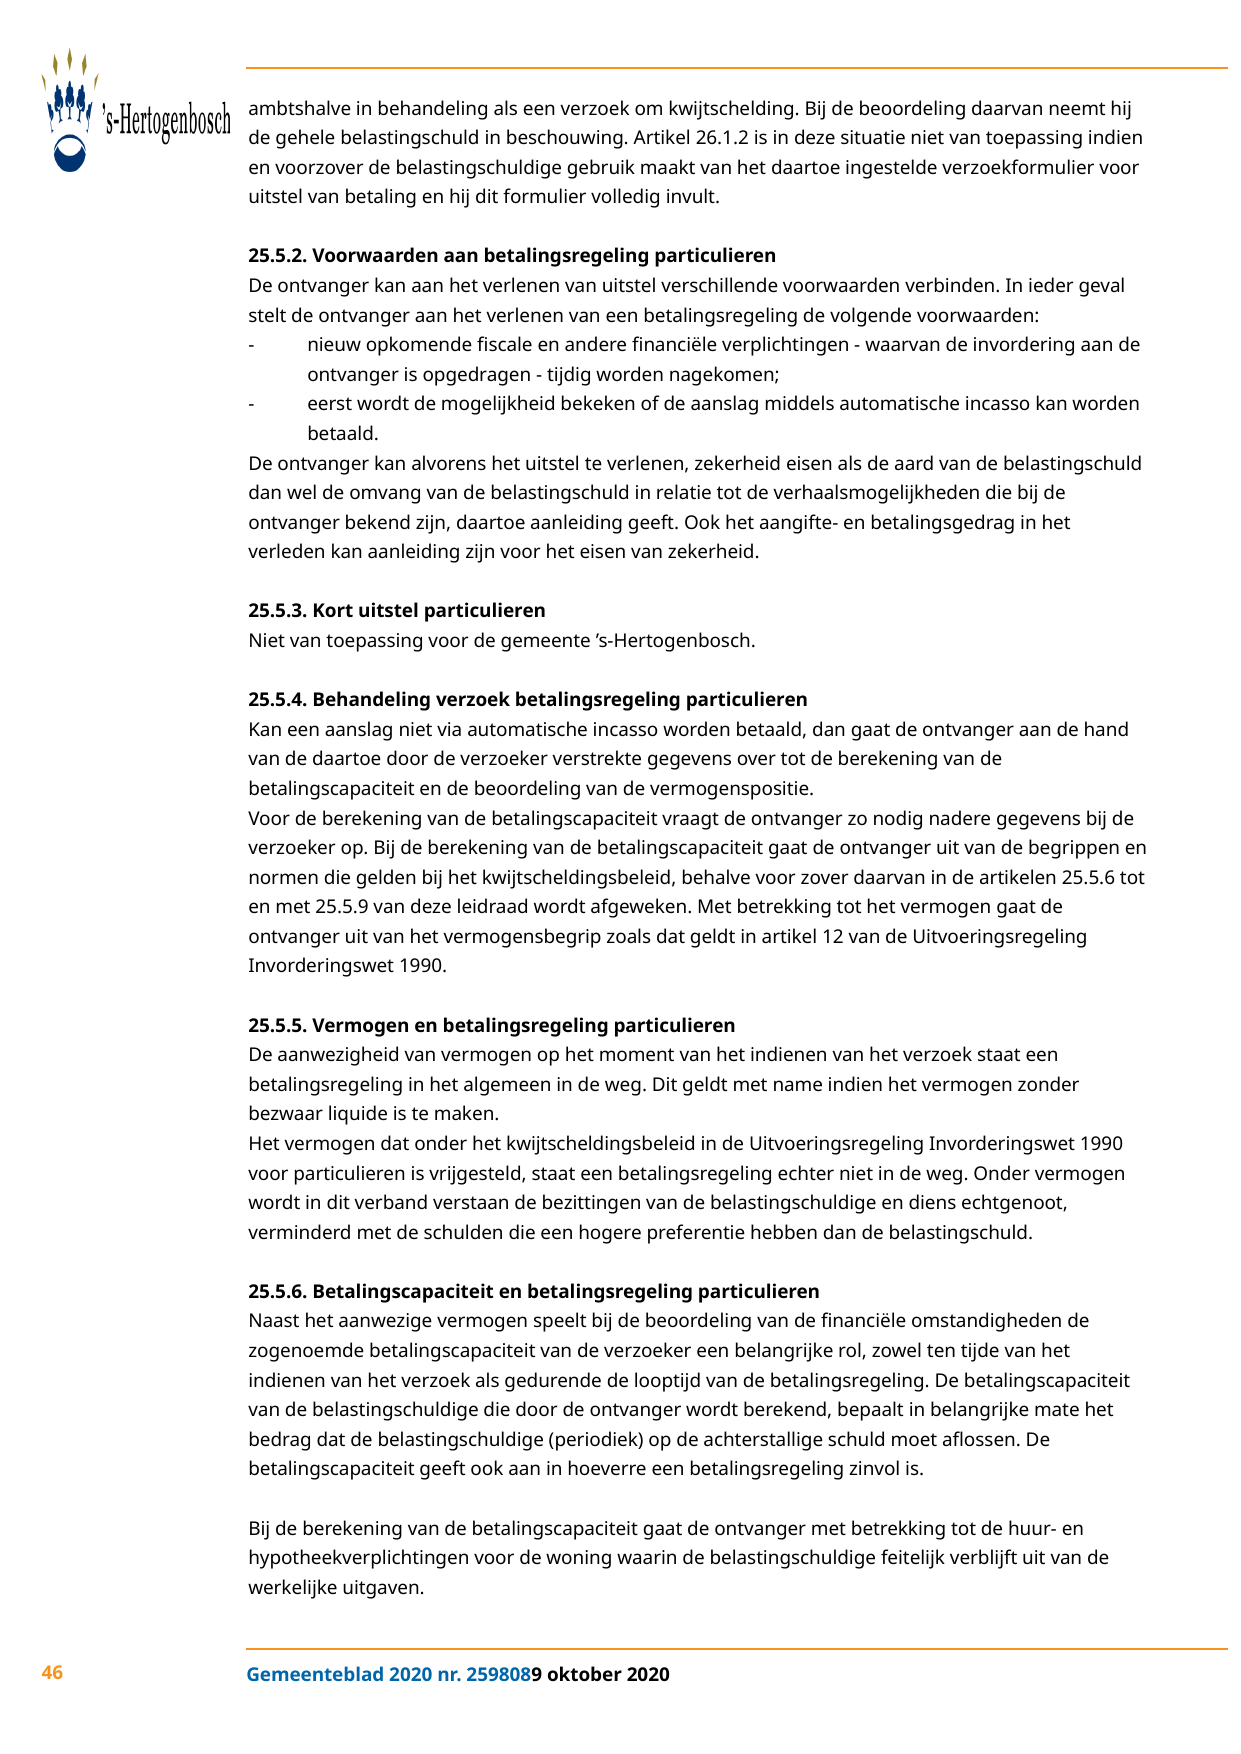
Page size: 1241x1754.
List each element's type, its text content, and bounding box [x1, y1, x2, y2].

text Naast het aanwezige vermogen speelt bij de beoordeling van de financiële omstandigheden de zogenoemde betalingscapaciteit van de verzoeker een belangrijke rol, zowel ten tijde van het indienen van het verzoek als gedurende de looptijd van de betalingsregeling. De betalingscapaciteit van de belastingschuldige die door de ontvanger wordt berekend, bepaalt in belangrijke mate het bedrag dat de belastingschuldige (periodiek) op de achterstallige schuld moet aflossen. De betalingscapaciteit geeft ook aan in hoeverre een betalingsregeling zinvol is. [248, 1308, 1152, 1481]
text 25.5.4. Behandeling verzoek betalingsregeling particulieren [248, 686, 1152, 712]
picture [41, 47, 231, 172]
text De aanwezigheid van vermogen op het moment van het indienen van het verzoek staat een betalingsregeling in het algemeen in de weg. Dit geldt met name indien het vermogen zonder bezwaar liquide is te maken. [248, 1041, 1152, 1126]
text 25.5.6. Betalingscapaciteit en betalingsregeling particulieren [248, 1278, 1152, 1304]
text 25.5.3. Kort uitstel particulieren [248, 598, 1152, 623]
text Kan een aanslag niet via automatische incasso worden betaald, dan gaat de ontvanger aan de hand van de daartoe door de verzoeker verstrekte gegevens over tot de berekening van de betalingscapaciteit en de beoordeling van de vermogenspositie. [248, 716, 1152, 801]
text De ontvanger kan aan het verlenen van uitstel verschillende voorwaarden verbinden. In ieder geval stelt de ontvanger aan het verlenen van een betalingsregeling de volgende voorwaarden: [248, 272, 1152, 328]
list nieuw opkomende fiscale en andere financiële verplichtingen - waarvan de invordering aan de ontvanger is opgedragen - tijdig worden nagekomen; [248, 331, 1152, 387]
text Niet van toepassing voor de gemeente ’s-Hertogenbosch. [248, 627, 1152, 653]
text De ontvanger kan alvorens het uitstel te verlenen, zekerheid eisen als de aard van de belastingschuld dan wel de omvang van de belastingschuld in relatie tot de verhaalsmogelijkheden die bij de ontvanger bekend zijn, daartoe aanleiding geeft. Ook het aangifte- en betalingsgedrag in het verleden kan aanleiding zijn voor het eisen van zekerheid. [248, 450, 1152, 564]
text 25.5.2. Voorwaarden aan betalingsregeling particulieren [248, 243, 1152, 268]
text Het vermogen dat onder het kwijtscheldingsbeleid in de Uitvoeringsregeling Invorderingswet 1990 voor particulieren is vrijgesteld, staat een betalingsregeling echter niet in de weg. Onder vermogen wordt in dit verband verstaan de bezittingen van de belastingschuldige en diens echtgenoot, verminderd met de schulden die een hogere preferentie hebben dan de belastingschuld. [248, 1130, 1152, 1245]
text 25.5.5. Vermogen en betalingsregeling particulieren [248, 1012, 1152, 1038]
text Voor de berekening van de betalingscapaciteit vraagt de ontvanger zo nodig nadere gegevens bij de verzoeker op. Bij de berekening van de betalingscapaciteit gaat de ontvanger uit van de begrippen en normen die gelden bij het kwijtscheldingsbeleid, behalve voor zover daarvan in de artikelen 25.5.6 tot en met 25.5.9 van deze leidraad wordt afgeweken. Met betrekking tot het vermogen gaat de ontvanger uit van het vermogensbegrip zoals dat geldt in artikel 12 van de Uitvoeringsregeling Invorderingswet 1990. [248, 805, 1152, 978]
text ambtshalve in behandeling als een verzoek om kwijtschelding. Bij de beoordeling daarvan neemt hij de gehele belastingschuld in beschouwing. Artikel 26.1.2 is in deze situatie niet van toepassing indien en voorzover de belastingschuldige gebruik maakt van het daartoe ingestelde verzoekformulier voor uitstel van betaling en hij dit formulier volledig invult. [248, 95, 1152, 209]
list eerst wordt de mogelijkheid bekeken of de aanslag middels automatische incasso kan worden betaald. [248, 391, 1152, 446]
text Bij de berekening van de betalingscapaciteit gaat de ontvanger met betrekking tot de huur- en hypotheekverplichtingen voor de woning waarin de belastingschuldige feitelijk verblijft uit van de werkelijke uitgaven. [248, 1515, 1152, 1600]
